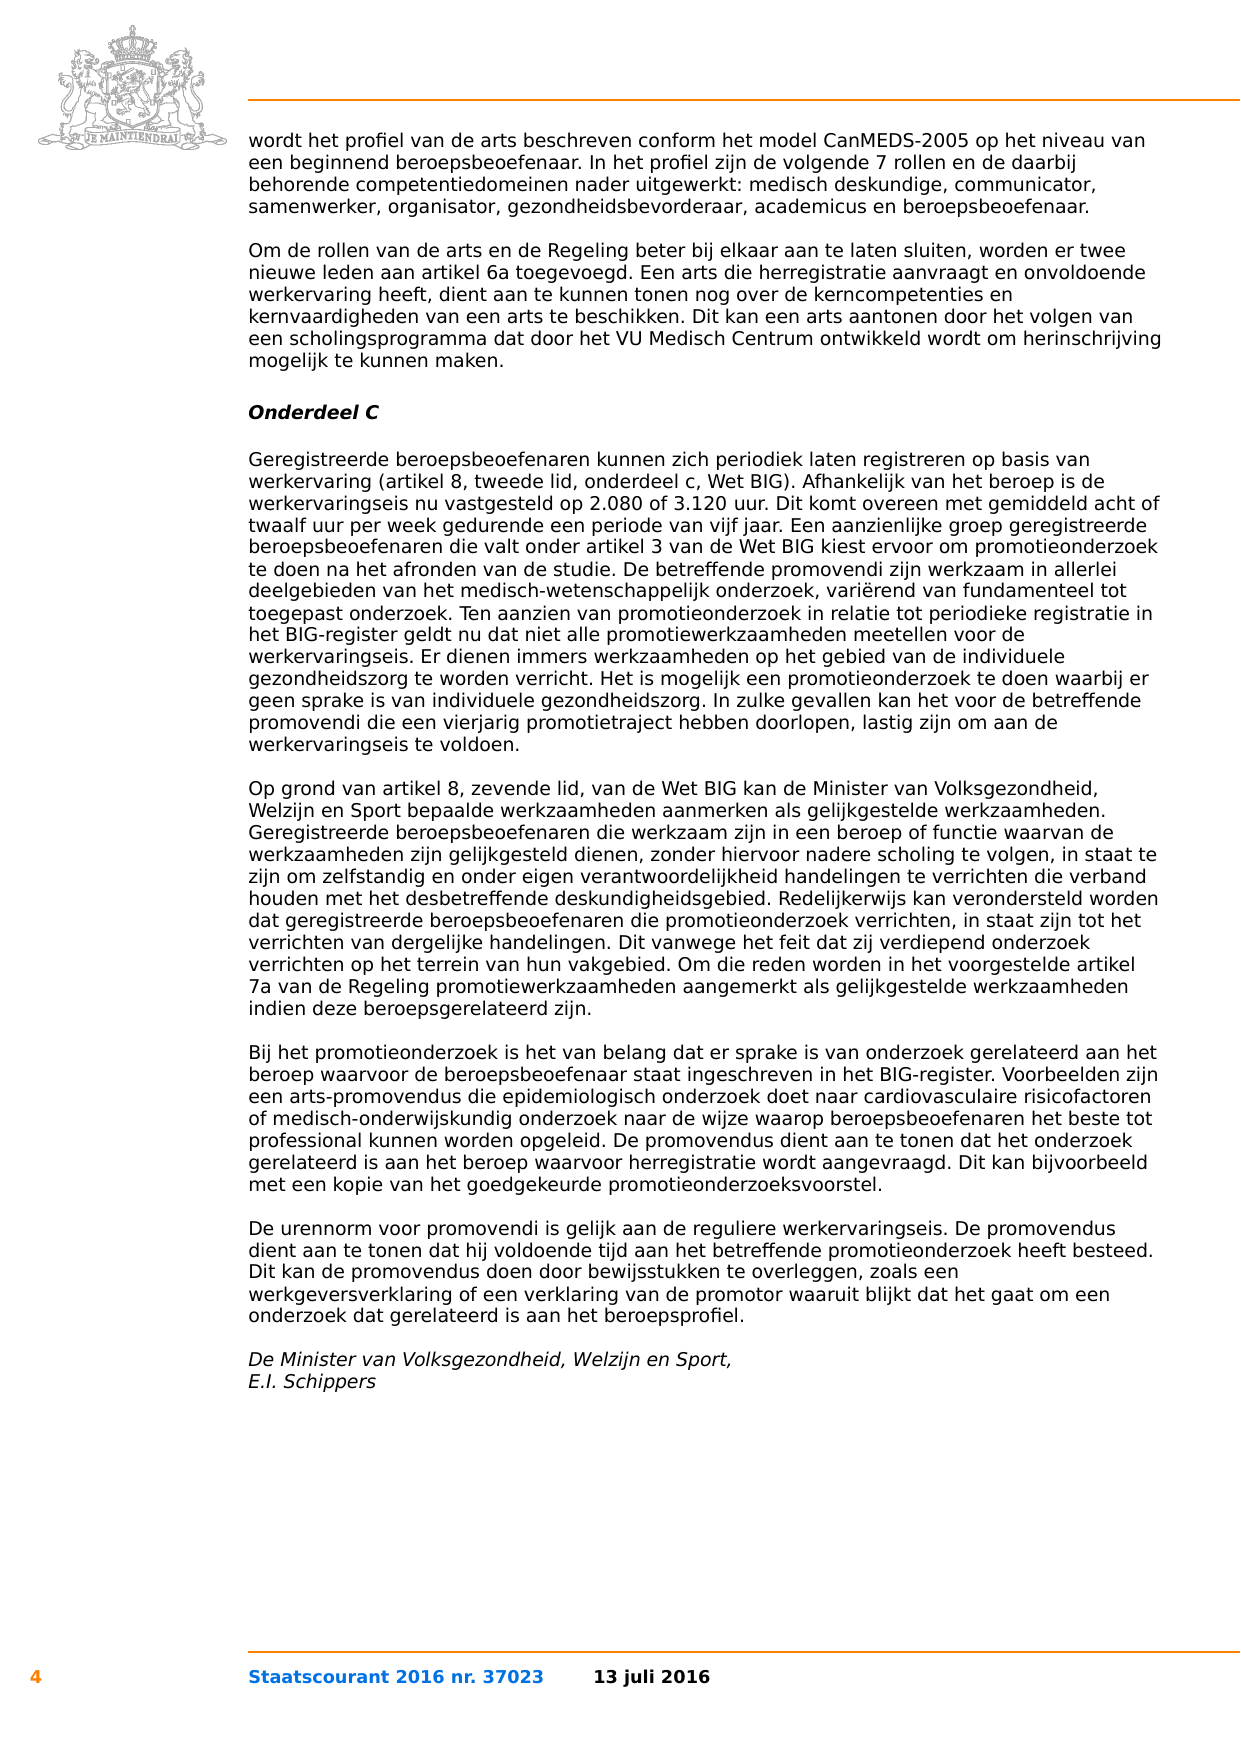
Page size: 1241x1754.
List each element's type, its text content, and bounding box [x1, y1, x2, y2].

text Geregistreerde beroepsbeoefenaren kunnen zich periodiek laten registreren op basis van werkervaring (artikel 8, tweede lid, onderdeel c, Wet BIG). Afhankelijk van het beroep is de werkervaringseis nu vastgesteld op 2.080 of 3.120 uur. Dit komt overeen met gemiddeld acht of twaalf uur per week gedurende een periode van vijf jaar. Een aanzienlijke groep geregistreerde beroepsbeoefenaren die valt onder artikel 3 van de Wet BIG kiest ervoor om promotieonderzoek te doen na het afronden van de studie. De betreffende promovendi zijn werkzaam in allerlei deelgebieden van het medisch-wetenschappelijk onderzoek, variërend van fundamenteel tot toegepast onderzoek. Ten aanzien van promotieonderzoek in relatie tot periodieke registratie in het BIG-register geldt nu dat niet alle promotiewerkzaamheden meetellen voor de werkervaringseis. Er dienen immers werkzaamheden op het gebied van de individuele gezondheidszorg te worden verricht. Het is mogelijk een promotieonderzoek te doen waarbij er geen sprake is van individuele gezondheidszorg. In zulke gevallen kan het voor de betreffende promovendi die een vierjarig promotietraject hebben doorlopen, lastig zijn om aan de werkervaringseis te voldoen. [248, 448, 1163, 756]
picture [38, 25, 227, 150]
text De Minister van Volksgezondheid, Welzijn en Sport, E.I. Schippers [248, 1349, 1163, 1393]
text wordt het profiel van de arts beschreven conform het model CanMEDS-2005 op het niveau van een beginnend beroepsbeoefenaar. In het profiel zijn de volgende 7 rollen en de daarbij behorende competentiedomeinen nader uitgewerkt: medisch deskundige, communicator, samenwerker, organisator, gezondheidsbevorderaar, academicus en beroepsbeoefenaar. [248, 130, 1163, 218]
text Om de rollen van de arts en de Regeling beter bij elkaar aan te laten sluiten, worden er twee nieuwe leden aan artikel 6a toegevoegd. Een arts die herregistratie aanvraagt en onvoldoende werkervaring heeft, dient aan te kunnen tonen nog over de kerncompetenties en kernvaardigheden van een arts te beschikken. Dit kan een arts aantonen door het volgen van een scholingsprogramma dat door het VU Medisch Centrum ontwikkeld wordt om herinschrijving mogelijk te kunnen maken. [248, 240, 1163, 372]
subtitle Onderdeel C [248, 402, 1163, 423]
text De urennorm voor promovendi is gelijk aan de reguliere werkervaringseis. De promovendus dient aan te tonen dat hij voldoende tijd aan het betreffende promotieonderzoek heeft besteed. Dit kan de promovendus doen door bewijsstukken te overleggen, zoals een werkgeversverklaring of een verklaring van de promotor waaruit blijkt dat het gaat om een onderzoek dat gerelateerd is aan het beroepsprofiel. [248, 1217, 1163, 1327]
text Op grond van artikel 8, zevende lid, van de Wet BIG kan de Minister van Volksgezondheid, Welzijn en Sport bepaalde werkzaamheden aanmerken als gelijkgestelde werkzaamheden. Geregistreerde beroepsbeoefenaren die werkzaam zijn in een beroep of functie waarvan de werkzaamheden zijn gelijkgesteld dienen, zonder hiervoor nadere scholing te volgen, in staat te zijn om zelfstandig en onder eigen verantwoordelijkheid handelingen te verrichten die verband houden met het desbetreffende deskundigheidsgebied. Redelijkerwijs kan verondersteld worden dat geregistreerde beroepsbeoefenaren die promotieonderzoek verrichten, in staat zijn tot het verrichten van dergelijke handelingen. Dit vanwege het feit dat zij verdiepend onderzoek verrichten op het terrein van hun vakgebied. Om die reden worden in het voorgestelde artikel 7a van de Regeling promotiewerkzaamheden aangemerkt als gelijkgestelde werkzaamheden indien deze beroepsgerelateerd zijn. [248, 778, 1163, 1020]
text Bij het promotieonderzoek is het van belang dat er sprake is van onderzoek gerelateerd aan het beroep waarvoor de beroepsbeoefenaar staat ingeschreven in het BIG-register. Voorbeelden zijn een arts-promovendus die epidemiologisch onderzoek doet naar cardiovasculaire risicofactoren of medisch-onderwijskundig onderzoek naar de wijze waarop beroepsbeoefenaren het beste tot professional kunnen worden opgeleid. De promovendus dient aan te tonen dat het onderzoek gerelateerd is aan het beroep waarvoor herregistratie wordt aangevraagd. Dit kan bijvoorbeeld met een kopie van het goedgekeurde promotieonderzoeksvoorstel. [248, 1042, 1163, 1196]
